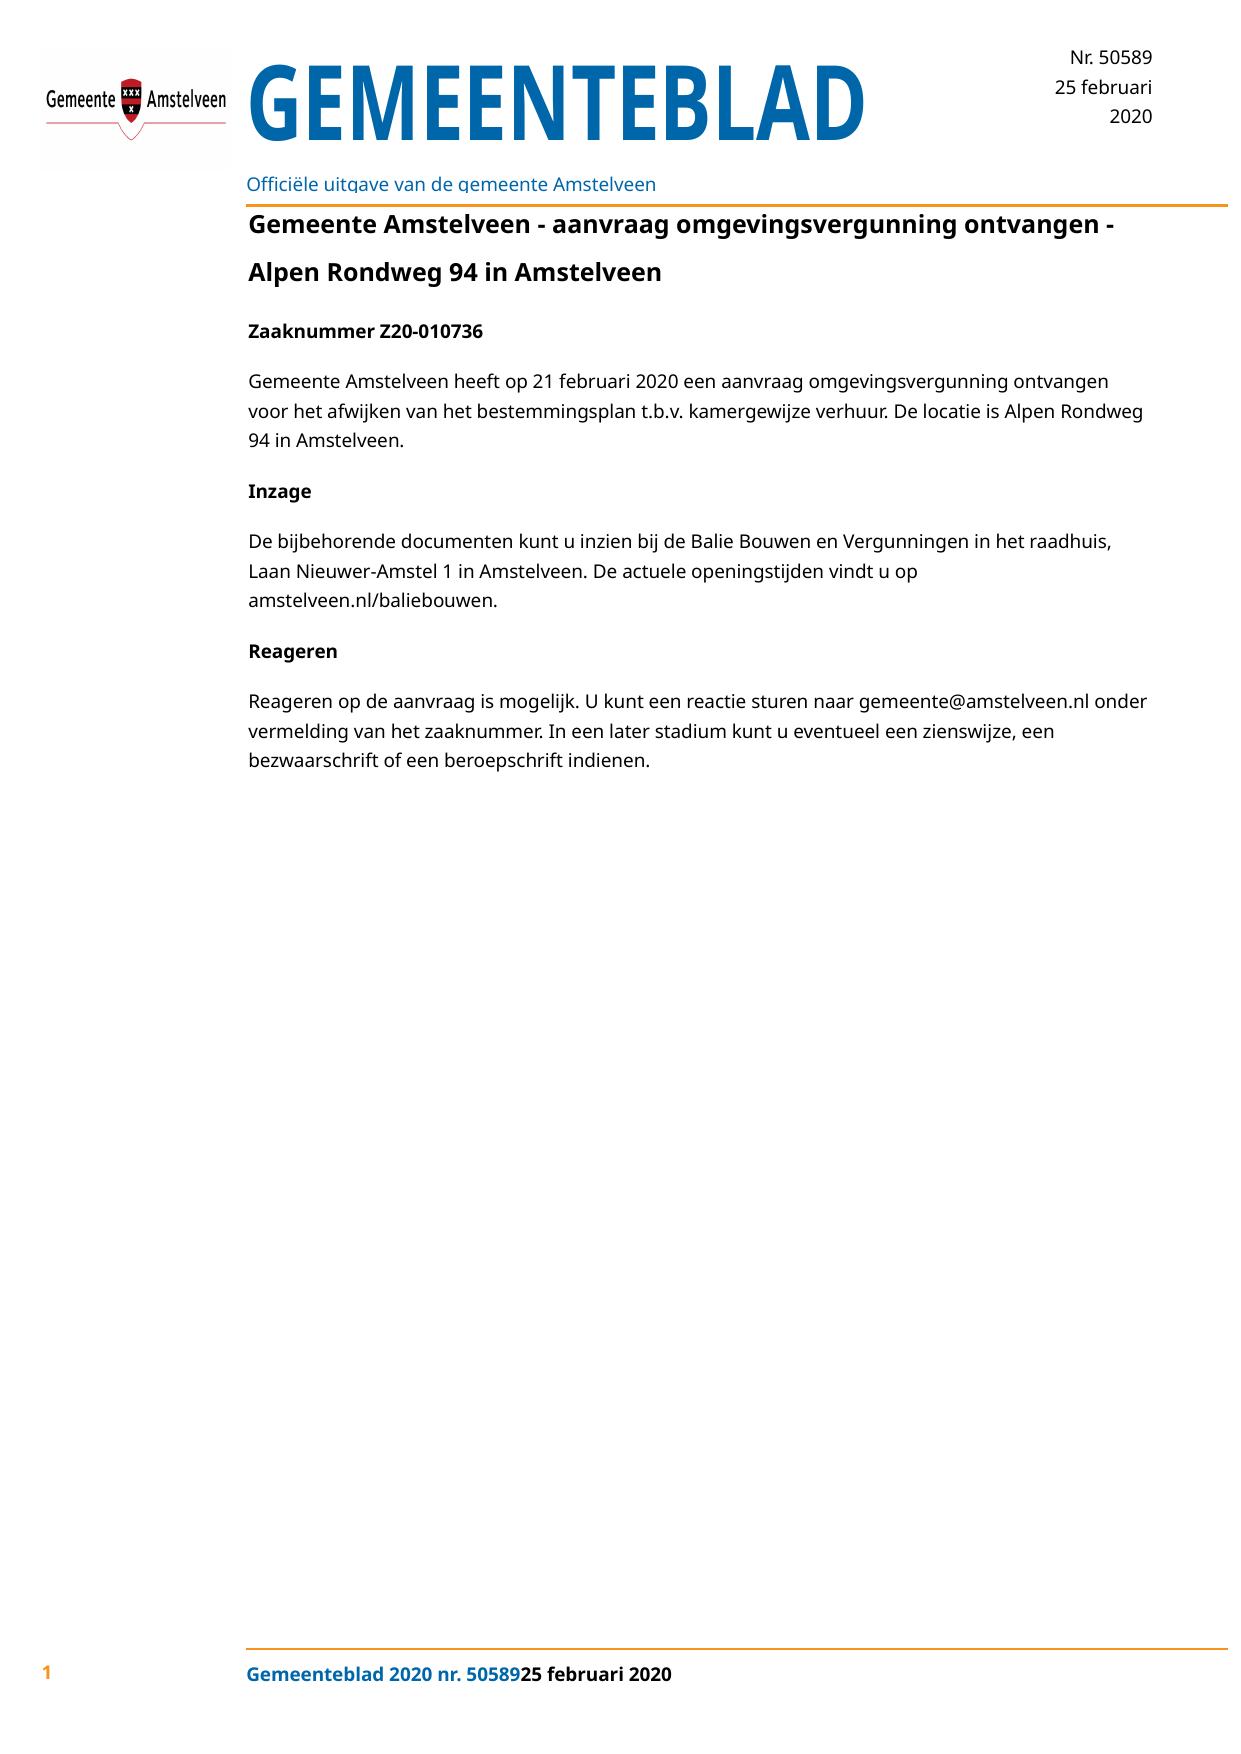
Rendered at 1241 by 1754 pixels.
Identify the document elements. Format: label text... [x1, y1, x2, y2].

text Gemeente Amstelveen heeft op 21 februari 2020 een aanvraag omgevingsvergunning ontvangen voor het afwijken van het bestemmingsplan t.b.v. kamergewijze verhuur. De locatie is Alpen Rondweg 94 in Amstelveen. [248, 368, 1152, 453]
text Inzage [248, 478, 1152, 504]
text Reageren [248, 638, 1152, 664]
text De bijbehorende documenten kunt u inzien bij de Balie Bouwen en Vergunningen in het raadhuis, Laan Nieuwer-Amstel 1 in Amstelveen. De actuele openingstijden vindt u op amstelveen.nl/baliebouwen. [248, 528, 1152, 613]
text Gemeente Amstelveen - aanvraag omgevingsvergunning ontvangen - Alpen Rondweg 94 in Amstelveen [248, 207, 1152, 288]
text Zaaknummer Z20-010736 [248, 318, 1152, 344]
text Reageren op de aanvraag is mogelijk. U kunt een reactie sturen naar gemeente@amstelveen.nl onder vermelding van het zaaknummer. In een later stadium kunt u eventueel een zienswijze, een bezwaarschrift of een beroepschrift indienen. [248, 688, 1152, 773]
picture [41, 47, 231, 172]
